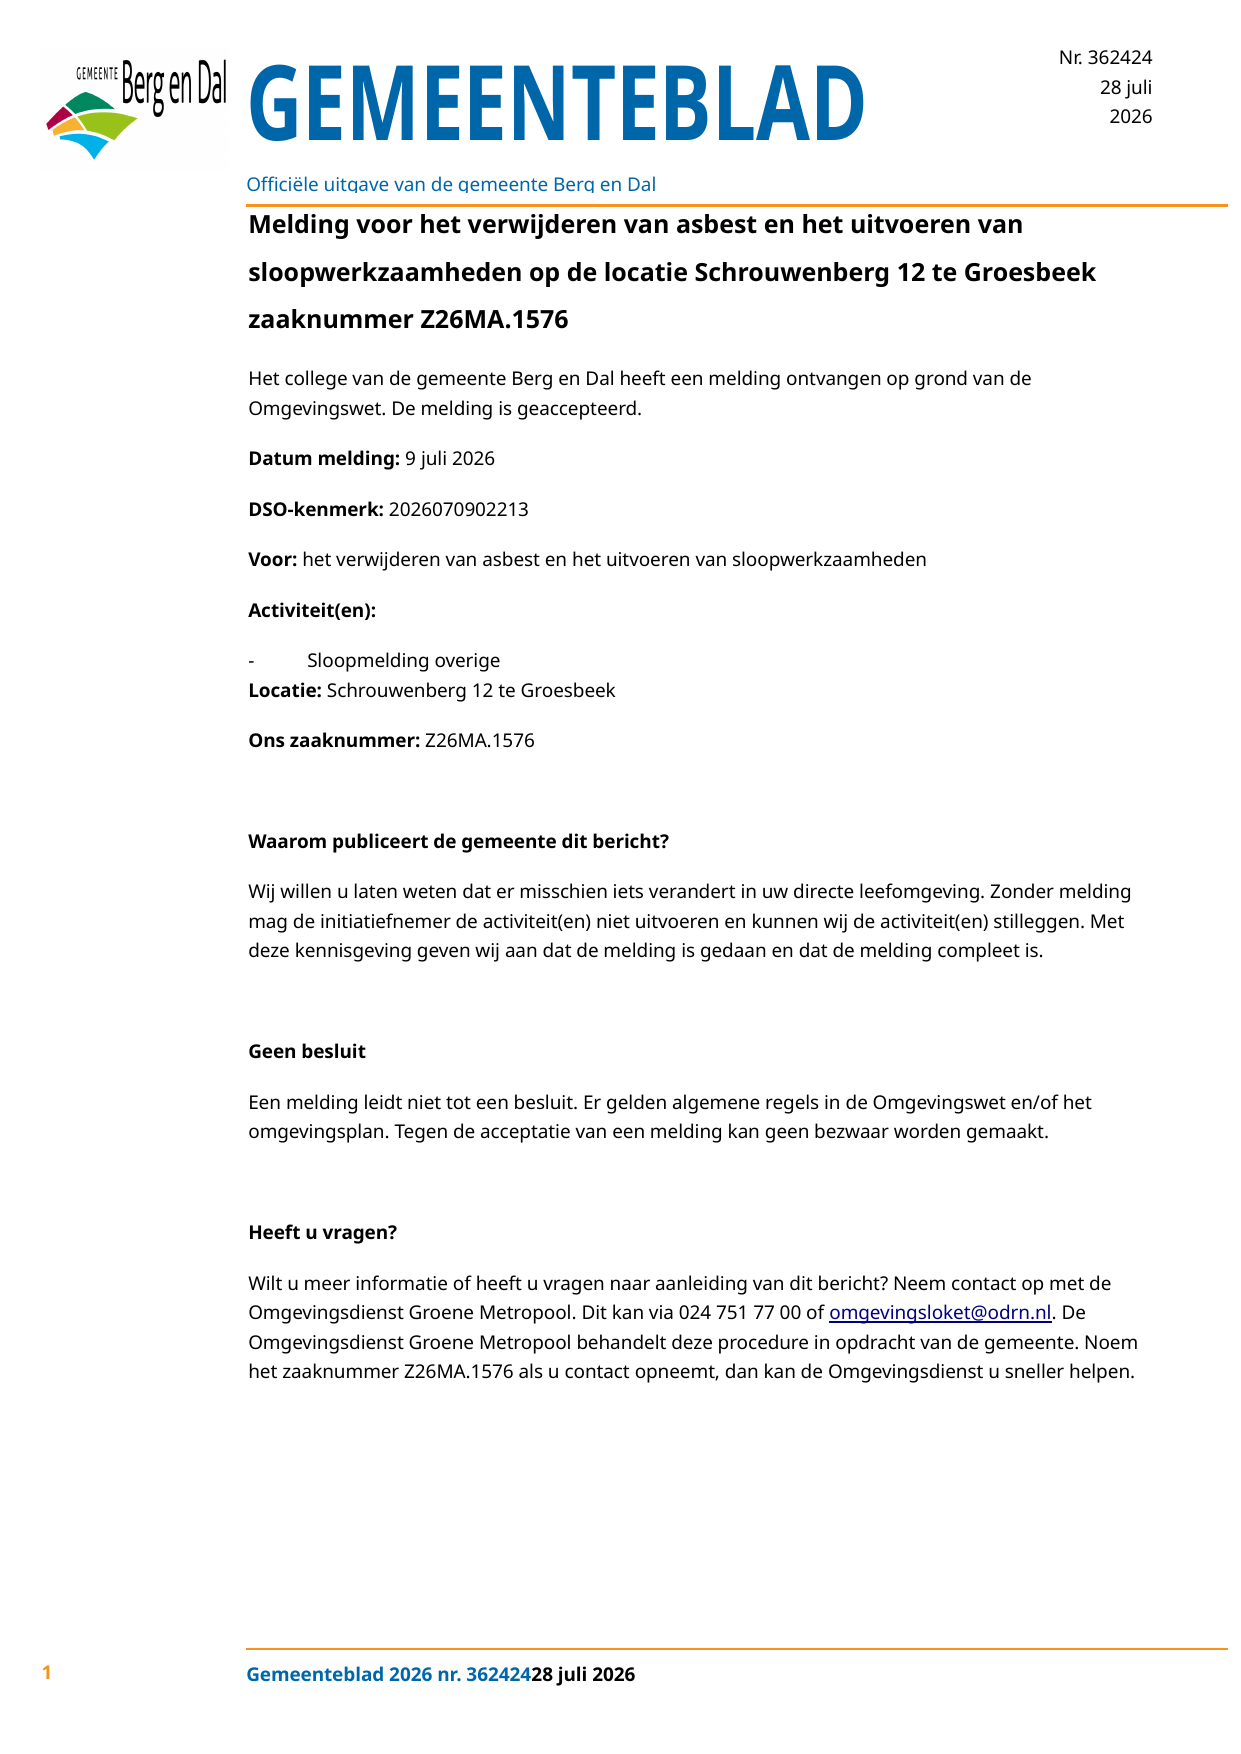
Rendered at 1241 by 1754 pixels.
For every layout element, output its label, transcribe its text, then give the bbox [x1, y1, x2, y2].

picture [41, 47, 231, 172]
text Voor: het verwijderen van asbest en het uitvoeren van sloopwerkzaamheden [248, 546, 1152, 572]
text Heeft u vragen? [248, 1219, 1152, 1245]
text Wilt u meer informatie of heeft u vragen naar aanleiding van dit bericht? Neem contact op met de Omgevingsdienst Groene Metropool. Dit kan via 024 751 77 00 of omgevingsloket@odrn.nl. De Omgevingsdienst Groene Metropool behandelt deze procedure in opdracht van de gemeente. Noem het zaaknummer Z26MA.1576 als u contact opneemt, dan kan de Omgevingsdienst u sneller helpen. [248, 1270, 1152, 1384]
text Ons zaaknummer: Z26MA.1576 [248, 727, 1152, 753]
text Waarom publiceert de gemeente dit bericht? [248, 828, 1152, 854]
text Datum melding: 9 juli 2026 [248, 446, 1152, 471]
text Activiteit(en): [248, 597, 1152, 622]
text Locatie: Schrouwenberg 12 te Groesbeek [248, 677, 1152, 702]
list Sloopmelding overige [248, 647, 1152, 673]
text Een melding leidt niet tot een besluit. Er gelden algemene regels in de Omgevingswet en/of het omgevingsplan. Tegen de acceptatie van een melding kan geen bezwaar worden gemaakt. [248, 1089, 1152, 1144]
text Geen besluit [248, 1038, 1152, 1064]
text Melding voor het verwijderen van asbest en het uitvoeren van sloopwerkzaamheden op de locatie Schrouwenberg 12 te Groesbeek zaaknummer Z26MA.1576 [248, 207, 1152, 336]
text DSO-kenmerk: 2026070902213 [248, 496, 1152, 522]
text Wij willen u laten weten dat er misschien iets verandert in uw directe leefomgeving. Zonder melding mag de initiatiefnemer de activiteit(en) niet uitvoeren en kunnen wij de activiteit(en) stilleggen. Met deze kennisgeving geven wij aan dat de melding is gedaan en dat de melding compleet is. [248, 878, 1152, 963]
text Het college van de gemeente Berg en Dal heeft een melding ontvangen op grond van de Omgevingswet. De melding is geaccepteerd. [248, 366, 1152, 421]
